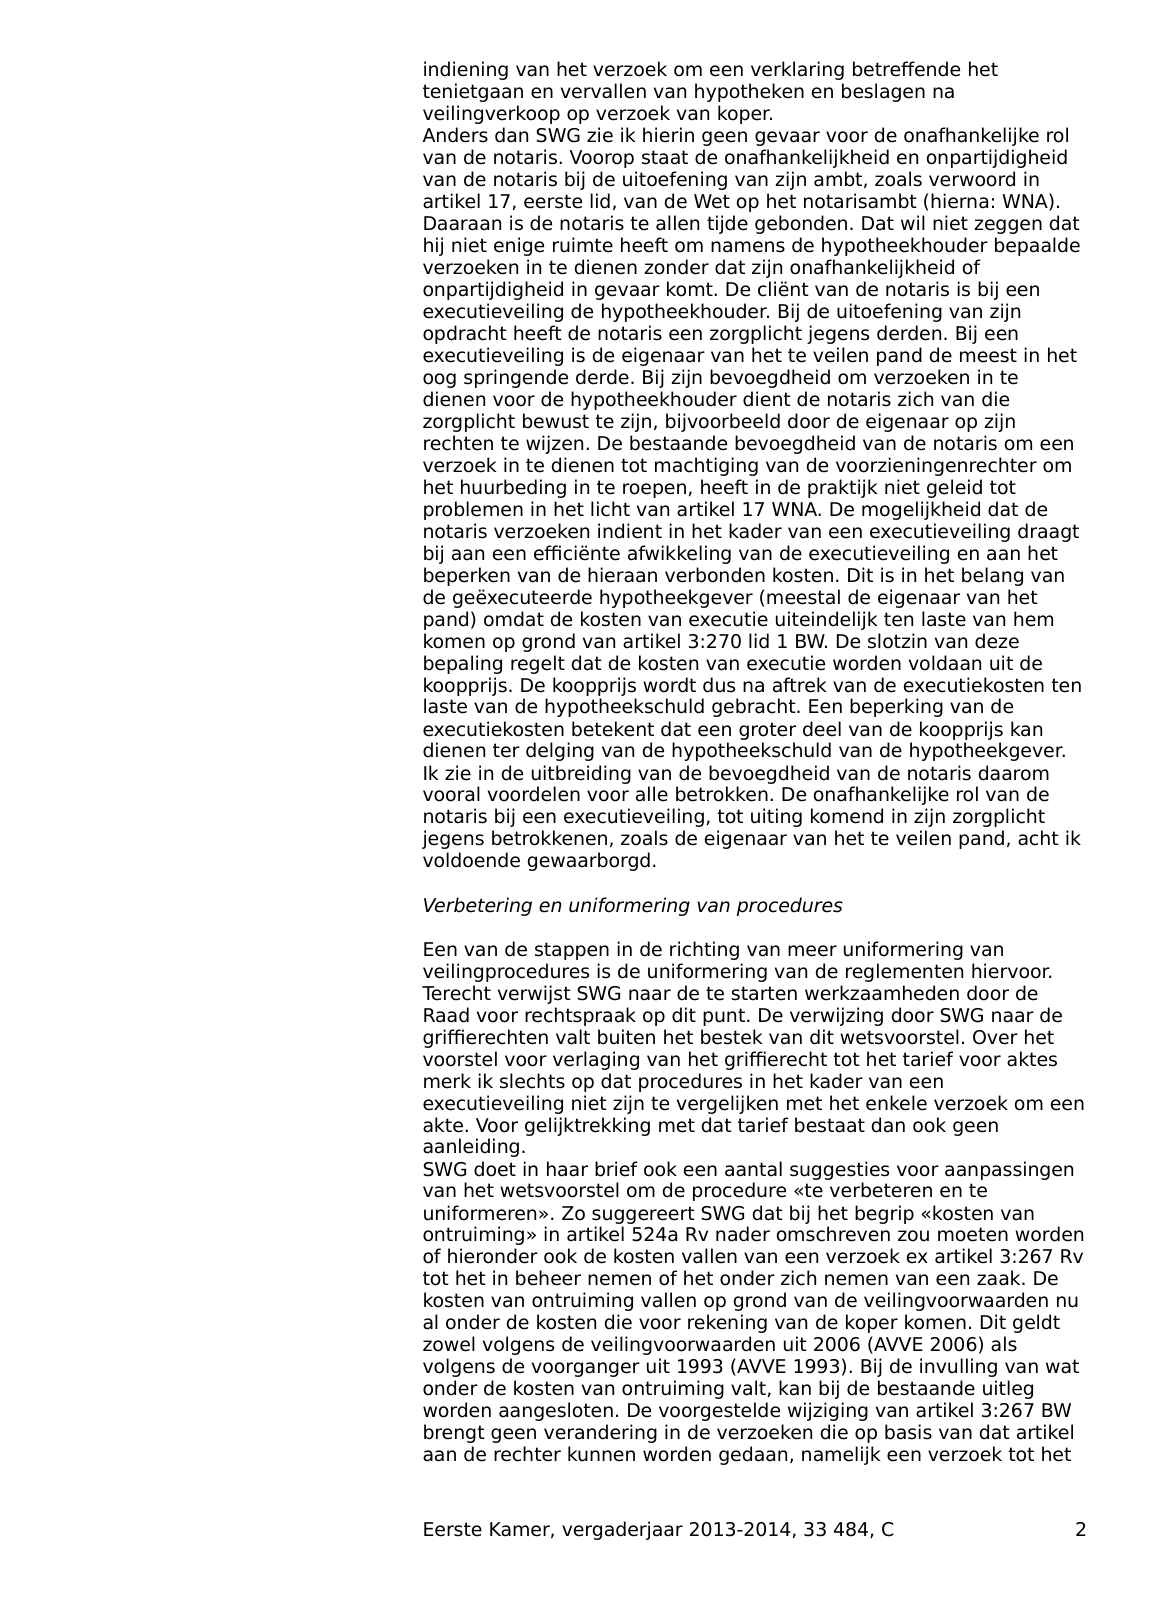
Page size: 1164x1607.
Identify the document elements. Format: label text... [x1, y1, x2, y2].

text Anders dan SWG zie ik hierin geen gevaar voor de onafhankelijke rol van de notaris. Voorop staat de onafhankelijkheid en onpartijdigheid van de notaris bij de uitoefening van zijn ambt, zoals verwoord in artikel 17, eerste lid, van de Wet op het notarisambt (hierna: WNA). Daaraan is de notaris te allen tijde gebonden. Dat wil niet zeggen dat hij niet enige ruimte heeft om namens de hypotheekhouder bepaalde verzoeken in te dienen zonder dat zijn onafhankelijkheid of onpartijdigheid in gevaar komt. De cliënt van de notaris is bij een executieveiling de hypotheekhouder. Bij de uitoefening van zijn opdracht heeft de notaris een zorgplicht jegens derden. Bij een executieveiling is de eigenaar van het te veilen pand de meest in het oog springende derde. Bij zijn bevoegdheid om verzoeken in te dienen voor de hypotheekhouder dient de notaris zich van die zorgplicht bewust te zijn, bijvoorbeeld door de eigenaar op zijn rechten te wijzen. De bestaande bevoegdheid van de notaris om een verzoek in te dienen tot machtiging van de voorzieningenrechter om het huurbeding in te roepen, heeft in de praktijk niet geleid tot problemen in het licht van artikel 17 WNA. De mogelijkheid dat de notaris verzoeken indient in het kader van een executieveiling draagt bij aan een efficiënte afwikkeling van de executieveiling en aan het beperken van de hieraan verbonden kosten. Dit is in het belang van de geëxecuteerde hypotheekgever (meestal de eigenaar van het pand) omdat de kosten van executie uiteindelijk ten laste van hem komen op grond van artikel 3:270 lid 1 BW. De slotzin van deze bepaling regelt dat de kosten van executie worden voldaan uit de koopprijs. De koopprijs wordt dus na aftrek van de executiekosten ten laste van de hypotheekschuld gebracht. Een beperking van de executiekosten betekent dat een groter deel van de koopprijs kan dienen ter delging van de hypotheekschuld van de hypotheekgever. Ik zie in de uitbreiding van de bevoegdheid van de notaris daarom vooral voordelen voor alle betrokken. De onafhankelijke rol van de notaris bij een executieveiling, tot uiting komend in zijn zorgplicht jegens betrokkenen, zoals de eigenaar van het te veilen pand, acht ik voldoende gewaarborgd. [422, 125, 1087, 872]
text Een van de stappen in de richting van meer uniformering van veilingprocedures is de uniformering van de reglementen hiervoor. Terecht verwijst SWG naar de te starten werkzaamheden door de Raad voor rechtspraak op dit punt. De verwijzing door SWG naar de griffierechten valt buiten het bestek van dit wetsvoorstel. Over het voorstel voor verlaging van het griffierecht tot het tarief voor aktes merk ik slechts op dat procedures in het kader van een executieveiling niet zijn te vergelijken met het enkele verzoek om een akte. Voor gelijktrekking met dat tarief bestaat dan ook geen aanleiding. [422, 939, 1087, 1158]
text indiening van het verzoek om een verklaring betreffende het tenietgaan en vervallen van hypotheken en beslagen na veilingverkoop op verzoek van koper. [422, 59, 1087, 125]
subtitle Verbetering en uniformering van procedures [422, 894, 1087, 916]
text SWG doet in haar brief ook een aantal suggesties voor aanpassingen van het wetsvoorstel om de procedure «te verbeteren en te uniformeren». Zo suggereert SWG dat bij het begrip «kosten van ontruiming» in artikel 524a Rv nader omschreven zou moeten worden of hieronder ook de kosten vallen van een verzoek ex artikel 3:267 Rv tot het in beheer nemen of het onder zich nemen van een zaak. De kosten van ontruiming vallen op grond van de veilingvoorwaarden nu al onder de kosten die voor rekening van de koper komen. Dit geldt zowel volgens de veilingvoorwaarden uit 2006 (AVVE 2006) als volgens de voorganger uit 1993 (AVVE 1993). Bij de invulling van wat onder de kosten van ontruiming valt, kan bij de bestaande uitleg worden aangesloten. De voorgestelde wijziging van artikel 3:267 BW brengt geen verandering in de verzoeken die op basis van dat artikel aan de rechter kunnen worden gedaan, namelijk een verzoek tot het [422, 1158, 1087, 1466]
